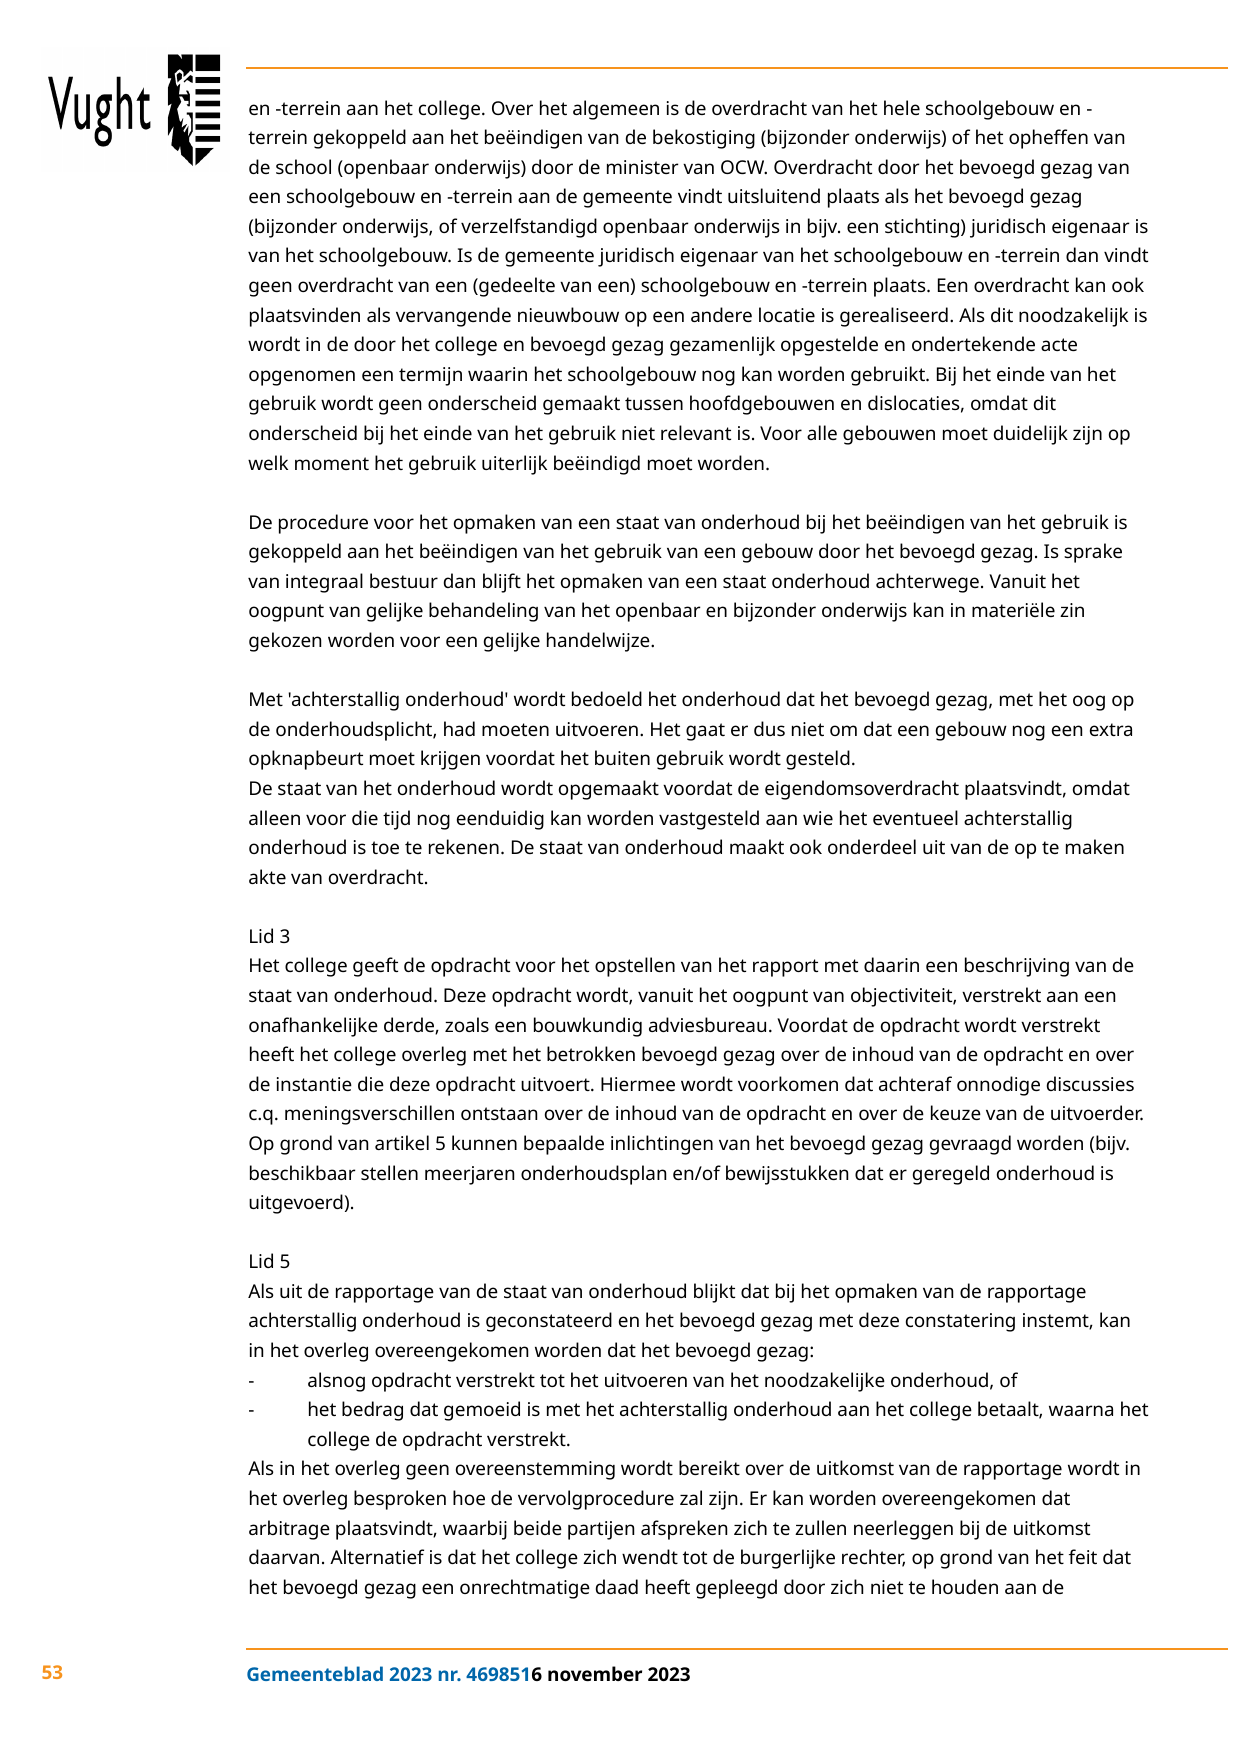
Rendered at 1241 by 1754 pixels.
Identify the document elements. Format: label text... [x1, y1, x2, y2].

text Als in het overleg geen overeenstemming wordt bereikt over de uitkomst van de rapportage wordt in het overleg besproken hoe de vervolgprocedure zal zijn. Er kan worden overeengekomen dat arbitrage plaatsvindt, waarbij beide partijen afspreken zich te zullen neerleggen bij de uitkomst daarvan. Alternatief is dat het college zich wendt tot de burgerlijke rechter, op grond van het feit dat het bevoegd gezag een onrechtmatige daad heeft gepleegd door zich niet te houden aan de [248, 1456, 1152, 1600]
text De procedure voor het opmaken van een staat van onderhoud bij het beëindigen van het gebruik is gekoppeld aan het beëindigen van het gebruik van een gebouw door het bevoegd gezag. Is sprake van integraal bestuur dan blijft het opmaken van een staat onderhoud achterwege. Vanuit het oogpunt van gelijke behandeling van het openbaar en bijzonder onderwijs kan in materiële zin gekozen worden voor een gelijke handelwijze. [248, 509, 1152, 653]
text Lid 3 [248, 923, 1152, 949]
text en -terrein aan het college. Over het algemeen is de overdracht van het hele schoolgebouw en -terrein gekoppeld aan het beëindigen van de bekostiging (bijzonder onderwijs) of het opheffen van de school (openbaar onderwijs) door de minister van OCW. Overdracht door het bevoegd gezag van een schoolgebouw en -terrein aan de gemeente vindt uitsluitend plaats als het bevoegd gezag (bijzonder onderwijs, of verzelfstandigd openbaar onderwijs in bijv. een stichting) juridisch eigenaar is van het schoolgebouw. Is de gemeente juridisch eigenaar van het schoolgebouw en -terrein dan vindt geen overdracht van een (gedeelte van een) schoolgebouw en -terrein plaats. Een overdracht kan ook plaatsvinden als vervangende nieuwbouw op een andere locatie is gerealiseerd. Als dit noodzakelijk is wordt in de door het college en bevoegd gezag gezamenlijk opgestelde en ondertekende acte opgenomen een termijn waarin het schoolgebouw nog kan worden gebruikt. Bij het einde van het gebruik wordt geen onderscheid gemaakt tussen hoofdgebouwen en dislocaties, omdat dit onderscheid bij het einde van het gebruik niet relevant is. Voor alle gebouwen moet duidelijk zijn op welk moment het gebruik uiterlijk beëindigd moet worden. [248, 95, 1152, 476]
text Met 'achterstallig onderhoud' wordt bedoeld het onderhoud dat het bevoegd gezag, met het oog op de onderhoudsplicht, had moeten uitvoeren. Het gaat er dus niet om dat een gebouw nog een extra opknapbeurt moet krijgen voordat het buiten gebruik wordt gesteld. [248, 686, 1152, 771]
text Lid 5 [248, 1248, 1152, 1274]
text Als uit de rapportage van de staat van onderhoud blijkt dat bij het opmaken van de rapportage achterstallig onderhoud is geconstateerd en het bevoegd gezag met deze constatering instemt, kan in het overleg overeengekomen worden dat het bevoegd gezag: [248, 1278, 1152, 1363]
list het bedrag dat gemoeid is met het achterstallig onderhoud aan het college betaalt, waarna het college de opdracht verstrekt. [248, 1396, 1152, 1452]
text De staat van het onderhoud wordt opgemaakt voordat de eigendomsoverdracht plaatsvindt, omdat alleen voor die tijd nog eenduidig kan worden vastgesteld aan wie het eventueel achterstallig onderhoud is toe te rekenen. De staat van onderhoud maakt ook onderdeel uit van de op te maken akte van overdracht. [248, 775, 1152, 890]
list alsnog opdracht verstrekt tot het uitvoeren van het noodzakelijke onderhoud, of [248, 1367, 1152, 1393]
text Het college geeft de opdracht voor het opstellen van het rapport met daarin een beschrijving van de staat van onderhoud. Deze opdracht wordt, vanuit het oogpunt van objectiviteit, verstrekt aan een onafhankelijke derde, zoals een bouwkundig adviesbureau. Voordat de opdracht wordt verstrekt heeft het college overleg met het betrokken bevoegd gezag over de inhoud van de opdracht en over de instantie die deze opdracht uitvoert. Hiermee wordt voorkomen dat achteraf onnodige discussies c.q. meningsverschillen ontstaan over de inhoud van de opdracht en over de keuze van de uitvoerder. Op grond van artikel 5 kunnen bepaalde inlichtingen van het bevoegd gezag gevraagd worden (bijv. beschikbaar stellen meerjaren onderhoudsplan en/of bewijsstukken dat er geregeld onderhoud is uitgevoerd). [248, 953, 1152, 1215]
picture [41, 47, 231, 172]
